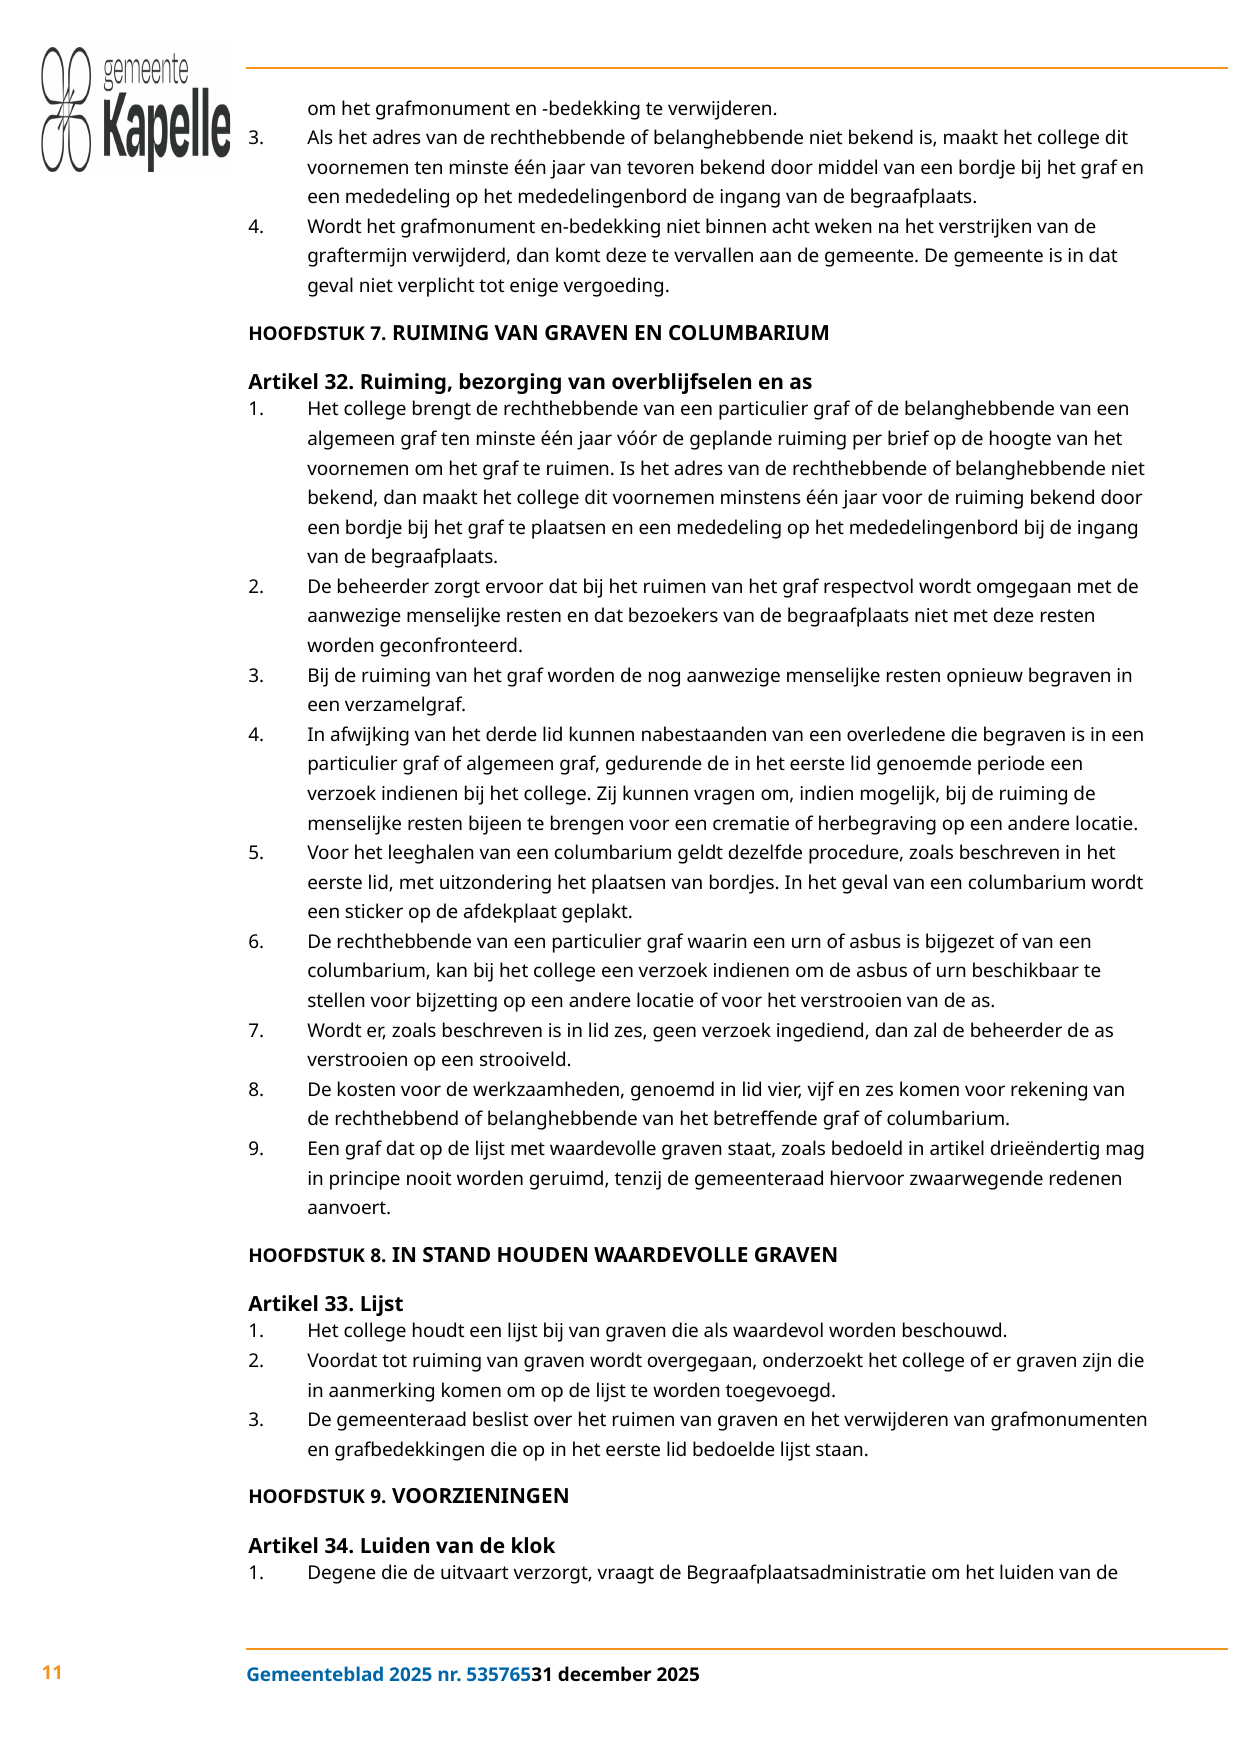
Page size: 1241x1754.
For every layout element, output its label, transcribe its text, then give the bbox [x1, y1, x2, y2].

list om het grafmonument en -bedekking te verwijderen. [248, 95, 1152, 121]
list Het college houdt een lijst bij van graven die als waardevol worden beschouwd. [248, 1318, 1152, 1343]
picture [41, 47, 231, 172]
list Degene die de uitvaart verzorgt, vraagt de Begraafplaatsadministratie om het luiden van de [248, 1559, 1152, 1585]
list De rechthebbende van een particulier graf waarin een urn of asbus is bijgezet of van een columbarium, kan bij het college een verzoek indienen om de asbus of urn beschikbaar te stellen voor bijzetting op een andere locatie of voor het verstrooien van de as. [248, 928, 1152, 1013]
list Voordat tot ruiming van graven wordt overgegaan, onderzoekt het college of er graven zijn die in aanmerking komen om op de lijst te worden toegevoegd. [248, 1347, 1152, 1403]
list De beheerder zorgt ervoor dat bij het ruimen van het graf respectvol wordt omgegaan met de aanwezige menselijke resten en dat bezoekers van de begraafplaats niet met deze resten worden geconfronteerd. [248, 573, 1152, 658]
text Artikel 34. Luiden van de klok [248, 1531, 1152, 1559]
text Artikel 32. Ruiming, bezorging van overblijfselen en as [248, 367, 1152, 396]
list Wordt er, zoals beschreven is in lid zes, geen verzoek ingediend, dan zal de beheerder de as verstrooien op een strooiveld. [248, 1017, 1152, 1072]
text HOOFDSTUK 9. VOORZIENINGEN [248, 1482, 1152, 1510]
text HOOFDSTUK 8. IN STAND HOUDEN WAARDEVOLLE GRAVEN [248, 1240, 1152, 1268]
list Voor het leeghalen van een columbarium geldt dezelfde procedure, zoals beschreven in het eerste lid, met uitzondering het plaatsen van bordjes. In het geval van een columbarium wordt een sticker op de afdekplaat geplakt. [248, 839, 1152, 924]
list De kosten voor de werkzaamheden, genoemd in lid vier, vijf en zes komen voor rekening van de rechthebbend of belanghebbende van het betreffende graf of columbarium. [248, 1076, 1152, 1131]
list Een graf dat op de lijst met waardevolle graven staat, zoals bedoeld in artikel drieëndertig mag in principe nooit worden geruimd, tenzij de gemeenteraad hiervoor zwaarwegende redenen aanvoert. [248, 1135, 1152, 1220]
text HOOFDSTUK 7. RUIMING VAN GRAVEN EN COLUMBARIUM [248, 318, 1152, 346]
list Het college brengt de rechthebbende van een particulier graf of de belanghebbende van een algemeen graf ten minste één jaar vóór de geplande ruiming per brief op de hoogte van het voornemen om het graf te ruimen. Is het adres van de rechthebbende of belanghebbende niet bekend, dan maakt het college dit voornemen minstens één jaar voor de ruiming bekend door een bordje bij het graf te plaatsen en een mededeling op het mededelingenbord bij de ingang van de begraafplaats. [248, 396, 1152, 569]
list Wordt het grafmonument en-bedekking niet binnen acht weken na het verstrijken van de graftermijn verwijderd, dan komt deze te vervallen aan de gemeente. De gemeente is in dat geval niet verplicht tot enige vergoeding. [248, 213, 1152, 298]
list Als het adres van de rechthebbende of belanghebbende niet bekend is, maakt het college dit voornemen ten minste één jaar van tevoren bekend door middel van een bordje bij het graf en een mededeling op het mededelingenbord de ingang van de begraafplaats. [248, 124, 1152, 209]
list De gemeenteraad beslist over het ruimen van graven en het verwijderen van grafmonumenten en grafbedekkingen die op in het eerste lid bedoelde lijst staan. [248, 1406, 1152, 1462]
list Bij de ruiming van het graf worden de nog aanwezige menselijke resten opnieuw begraven in een verzamelgraf. [248, 662, 1152, 717]
list In afwijking van het derde lid kunnen nabestaanden van een overledene die begraven is in een particulier graf of algemeen graf, gedurende de in het eerste lid genoemde periode een verzoek indienen bij het college. Zij kunnen vragen om, indien mogelijk, bij de ruiming de menselijke resten bijeen te brengen voor een crematie of herbegraving op een andere locatie. [248, 721, 1152, 836]
text Artikel 33. Lijst [248, 1289, 1152, 1318]
